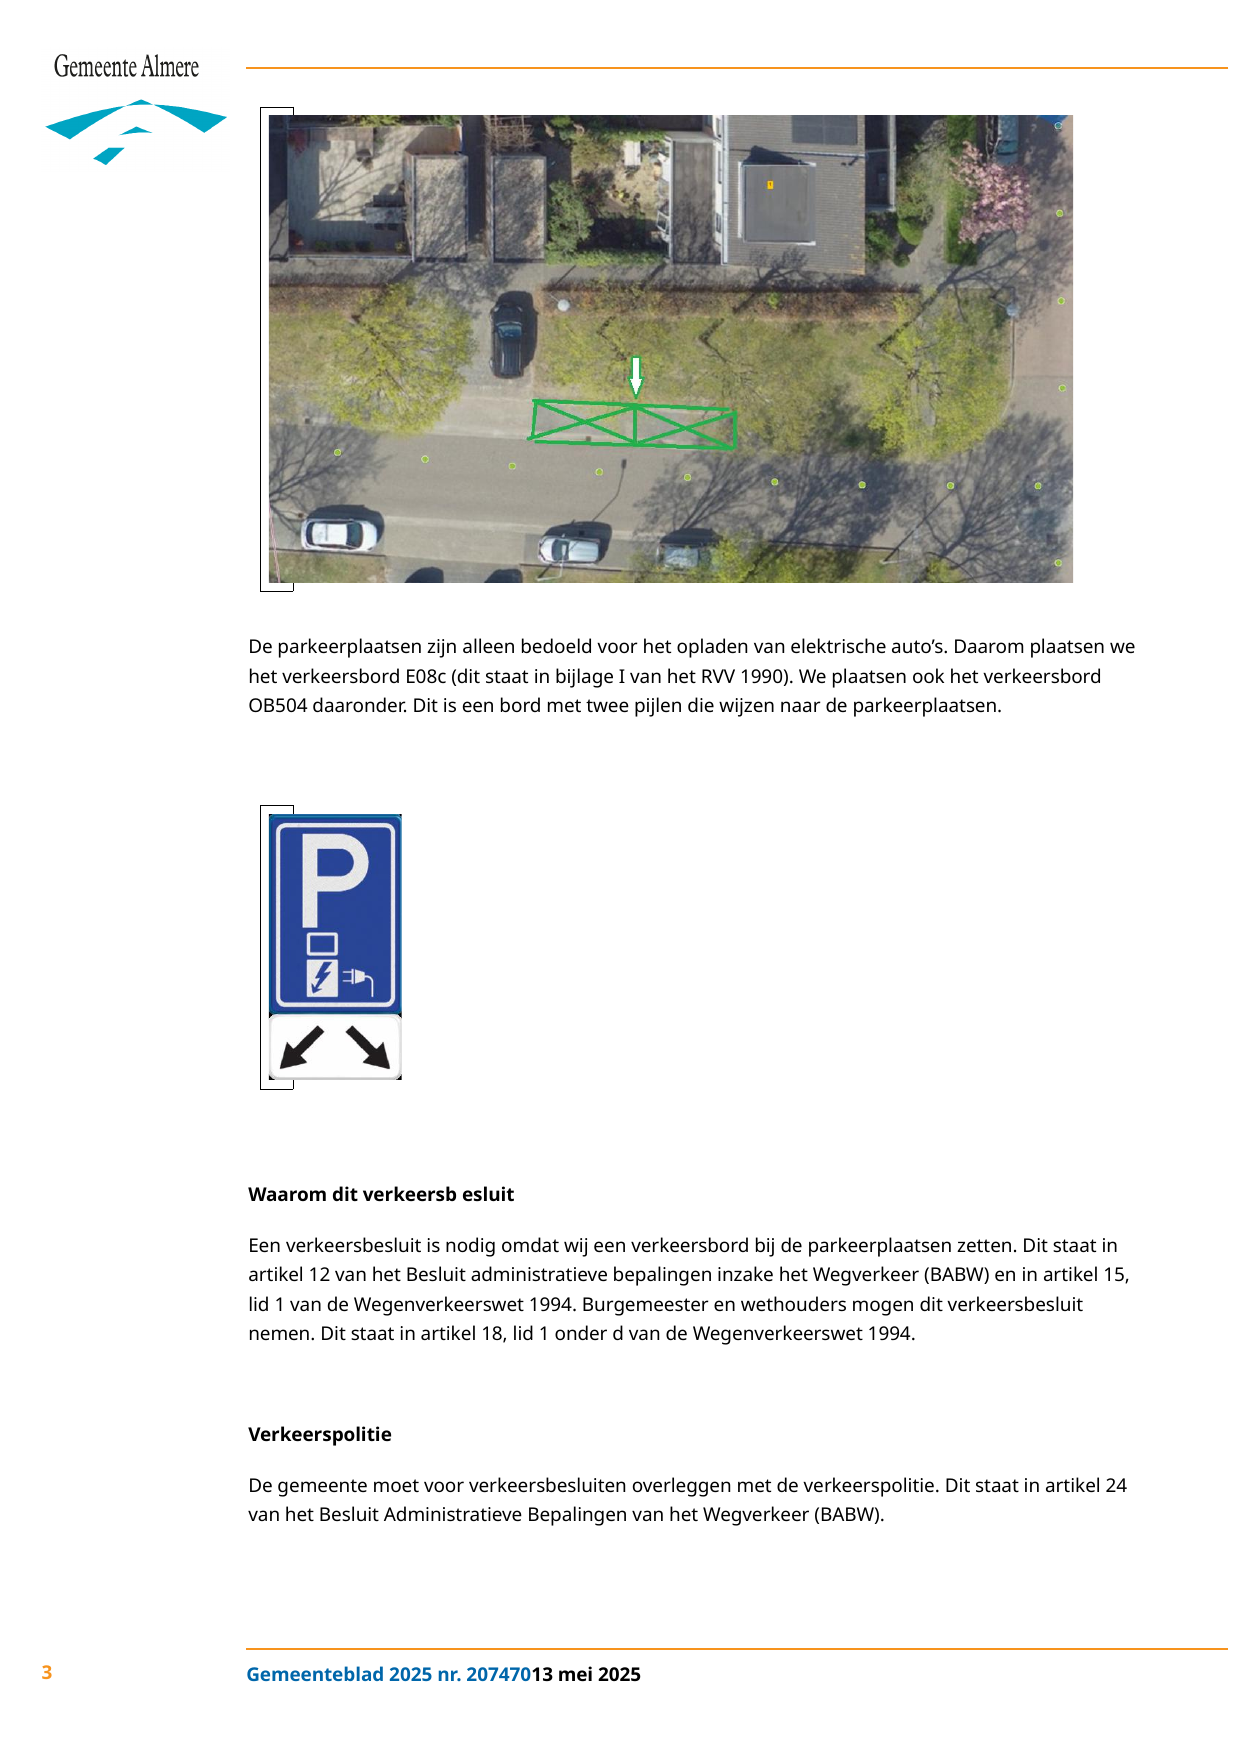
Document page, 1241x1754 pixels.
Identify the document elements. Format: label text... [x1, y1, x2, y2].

text Verkeerspolitie [248, 1421, 1152, 1447]
text De parkeerplaatsen zijn alleen bedoeld voor het opladen van elektrische auto’s. Daarom plaatsen we het verkeersbord E08c (dit staat in bijlage I van het RVV 1990). We plaatsen ook het verkeersbord OB504 daaronder. Dit is een bord met twee pijlen die wijzen naar de parkeerplaatsen. [248, 633, 1152, 718]
picture [41, 47, 231, 172]
text Een verkeersbesluit is nodig omdat wij een verkeersbord bij de parkeerplaatsen zetten. Dit staat in artikel 12 van het Besluit administratieve bepalingen inzake het Wegverkeer (BABW) en in artikel 15, lid 1 van de Wegenverkeerswet 1994. Burgemeester en wethouders mogen dit verkeersbesluit nemen. Dit staat in artikel 18, lid 1 onder d van de Wegenverkeerswet 1994. [248, 1232, 1152, 1346]
text De gemeente moet voor verkeersbesluiten overleggen met de verkeerspolitie. Dit staat in artikel 24 van het Besluit Administratieve Bepalingen van het Wegverkeer (BABW). [248, 1472, 1152, 1527]
text Waarom dit verkeersb esluit [248, 1181, 1152, 1207]
picture [268, 814, 402, 1080]
picture [268, 115, 1074, 583]
